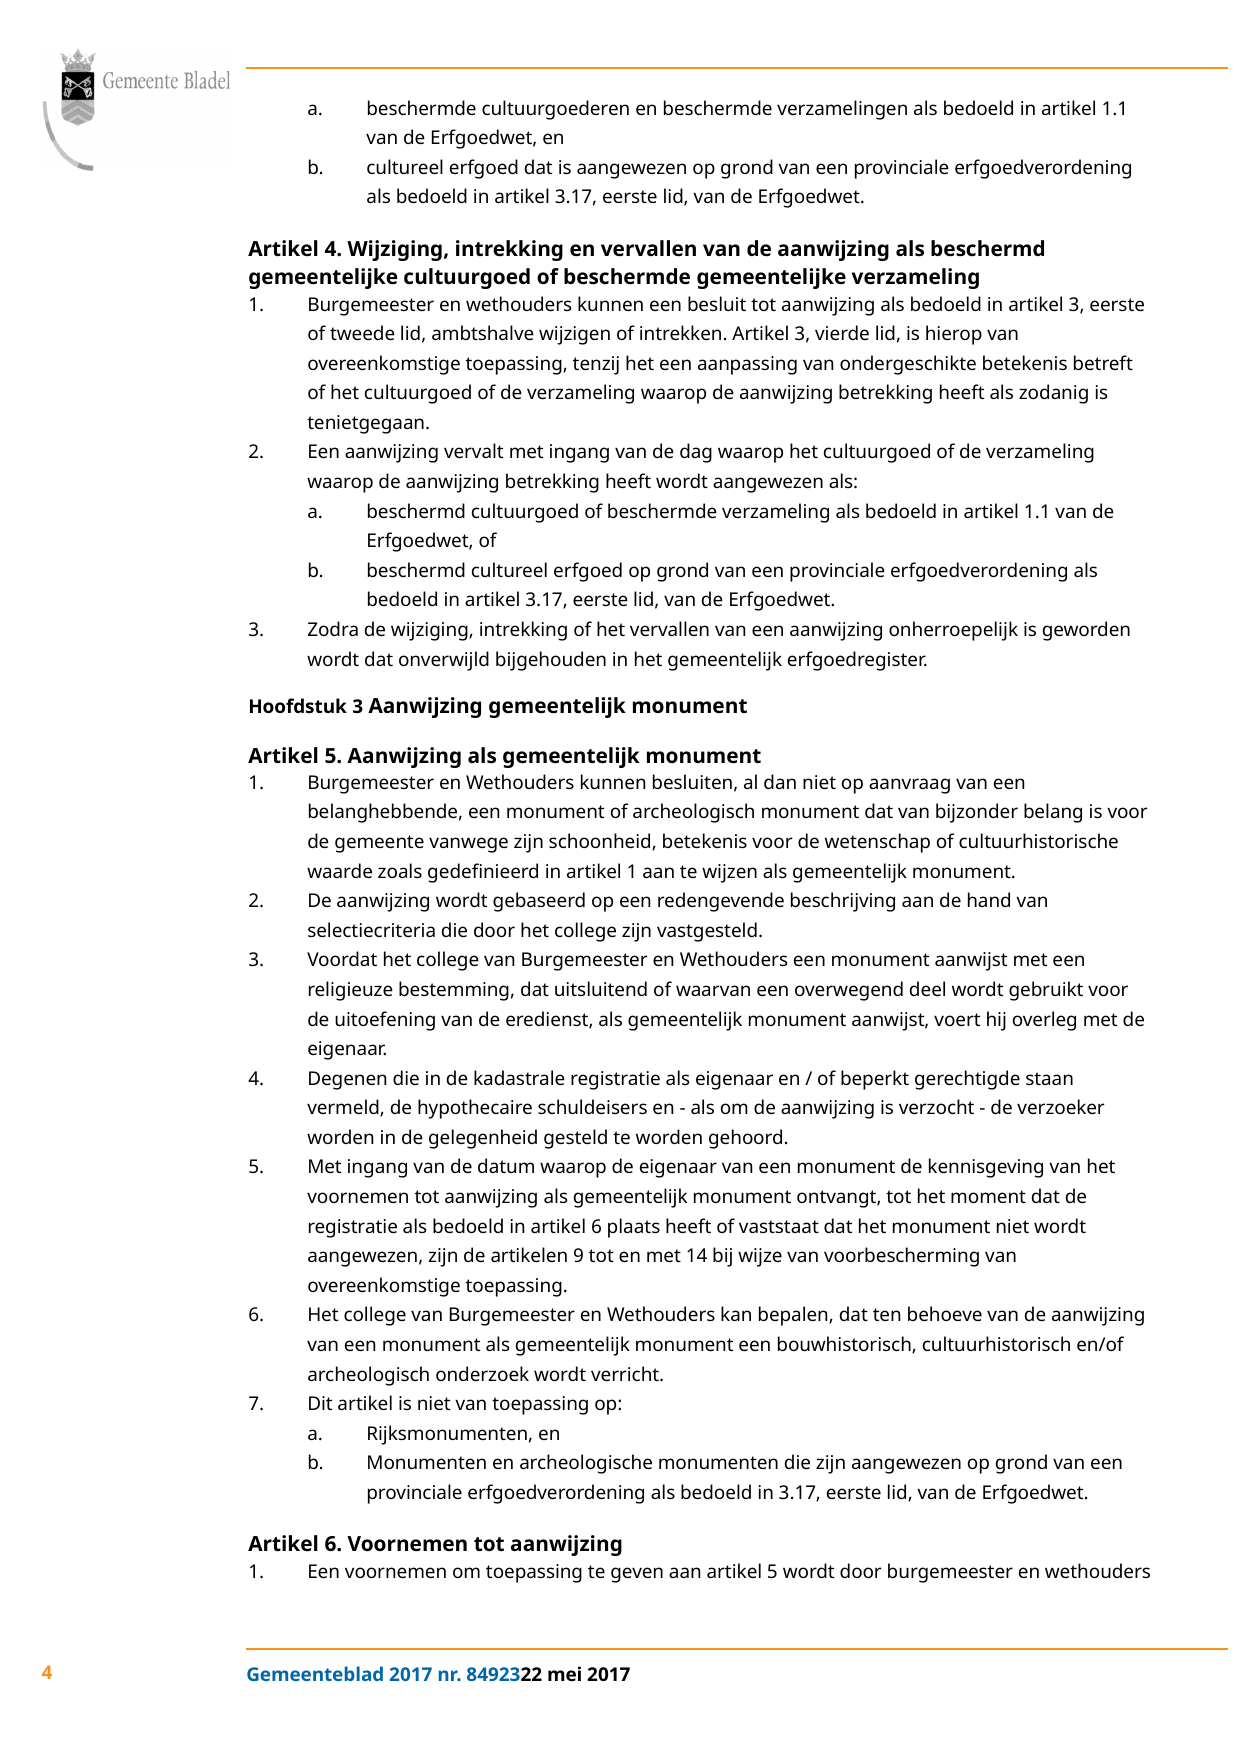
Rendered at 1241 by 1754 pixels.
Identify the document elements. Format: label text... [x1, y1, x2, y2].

picture [41, 47, 231, 172]
list cultureel erfgoed dat is aangewezen op grond van een provinciale erfgoedverordening als bedoeld in artikel 3.17, eerste lid, van de Erfgoedwet. [307, 154, 1152, 209]
list beschermd cultureel erfgoed op grond van een provinciale erfgoedverordening als bedoeld in artikel 3.17, eerste lid, van de Erfgoedwet. [307, 557, 1152, 612]
text Artikel 4. Wijziging, intrekking en vervallen van de aanwijzing als beschermd gemeentelijke cultuurgoed of beschermde gemeentelijke verzameling [248, 234, 1152, 291]
list Monumenten en archeologische monumenten die zijn aangewezen op grond van een provinciale erfgoedverordening als bedoeld in 3.17, eerste lid, van de Erfgoedwet. [307, 1449, 1152, 1505]
list Zodra de wijziging, intrekking of het vervallen van een aanwijzing onherroepelijk is geworden wordt dat onverwijld bijgehouden in het gemeentelijk erfgoedregister. [248, 616, 1152, 672]
list beschermd cultuurgoed of beschermde verzameling als bedoeld in artikel 1.1 van de Erfgoedwet, of [307, 498, 1152, 553]
list Degenen die in de kadastrale registratie als eigenaar en / of beperkt gerechtigde staan vermeld, de hypothecaire schuldeisers en - als om de aanwijzing is verzocht - de verzoeker worden in de gelegenheid gesteld te worden gehoord. [248, 1065, 1152, 1150]
list Een aanwijzing vervalt met ingang van de dag waarop het cultuurgoed of de verzameling waarop de aanwijzing betrekking heeft wordt aangewezen als: [248, 439, 1152, 494]
list Dit artikel is niet van toepassing op: [248, 1390, 1152, 1416]
list Rijksmonumenten, en [307, 1420, 1152, 1446]
list Het college van Burgemeester en Wethouders kan bepalen, dat ten behoeve van de aanwijzing van een monument als gemeentelijk monument een bouwhistorisch, cultuurhistorisch en/of archeologisch onderzoek wordt verricht. [248, 1302, 1152, 1387]
text Hoofdstuk 3 Aanwijzing gemeentelijk monument [248, 691, 1152, 720]
list beschermde cultuurgoederen en beschermde verzamelingen als bedoeld in artikel 1.1 van de Erfgoedwet, en [307, 95, 1152, 150]
list Voordat het college van Burgemeester en Wethouders een monument aanwijst met een religieuze bestemming, dat uitsluitend of waarvan een overwegend deel wordt gebruikt voor de uitoefening van de eredienst, als gemeentelijk monument aanwijst, voert hij overleg met de eigenaar. [248, 947, 1152, 1061]
text Artikel 5. Aanwijzing als gemeentelijk monument [248, 741, 1152, 769]
text Artikel 6. Voornemen tot aanwijzing [248, 1529, 1152, 1558]
list Burgemeester en Wethouders kunnen besluiten, al dan niet op aanvraag van een belanghebbende, een monument of archeologisch monument dat van bijzonder belang is voor de gemeente vanwege zijn schoonheid, betekenis voor de wetenschap of cultuurhistorische waarde zoals gedefinieerd in artikel 1 aan te wijzen als gemeentelijk monument. [248, 769, 1152, 884]
list Met ingang van de datum waarop de eigenaar van een monument de kennisgeving van het voornemen tot aanwijzing als gemeentelijk monument ontvangt, tot het moment dat de registratie als bedoeld in artikel 6 plaats heeft of vaststaat dat het monument niet wordt aangewezen, zijn de artikelen 9 tot en met 14 bij wijze van voorbescherming van overeenkomstige toepassing. [248, 1154, 1152, 1298]
list De aanwijzing wordt gebaseerd op een redengevende beschrijving aan de hand van selectiecriteria die door het college zijn vastgesteld. [248, 887, 1152, 943]
list Burgemeester en wethouders kunnen een besluit tot aanwijzing als bedoeld in artikel 3, eerste of tweede lid, ambtshalve wijzigen of intrekken. Artikel 3, vierde lid, is hierop van overeenkomstige toepassing, tenzij het een aanpassing van ondergeschikte betekenis betreft of het cultuurgoed of de verzameling waarop de aanwijzing betrekking heeft als zodanig is tenietgegaan. [248, 291, 1152, 435]
list Een voornemen om toepassing te geven aan artikel 5 wordt door burgemeester en wethouders [248, 1558, 1152, 1584]
